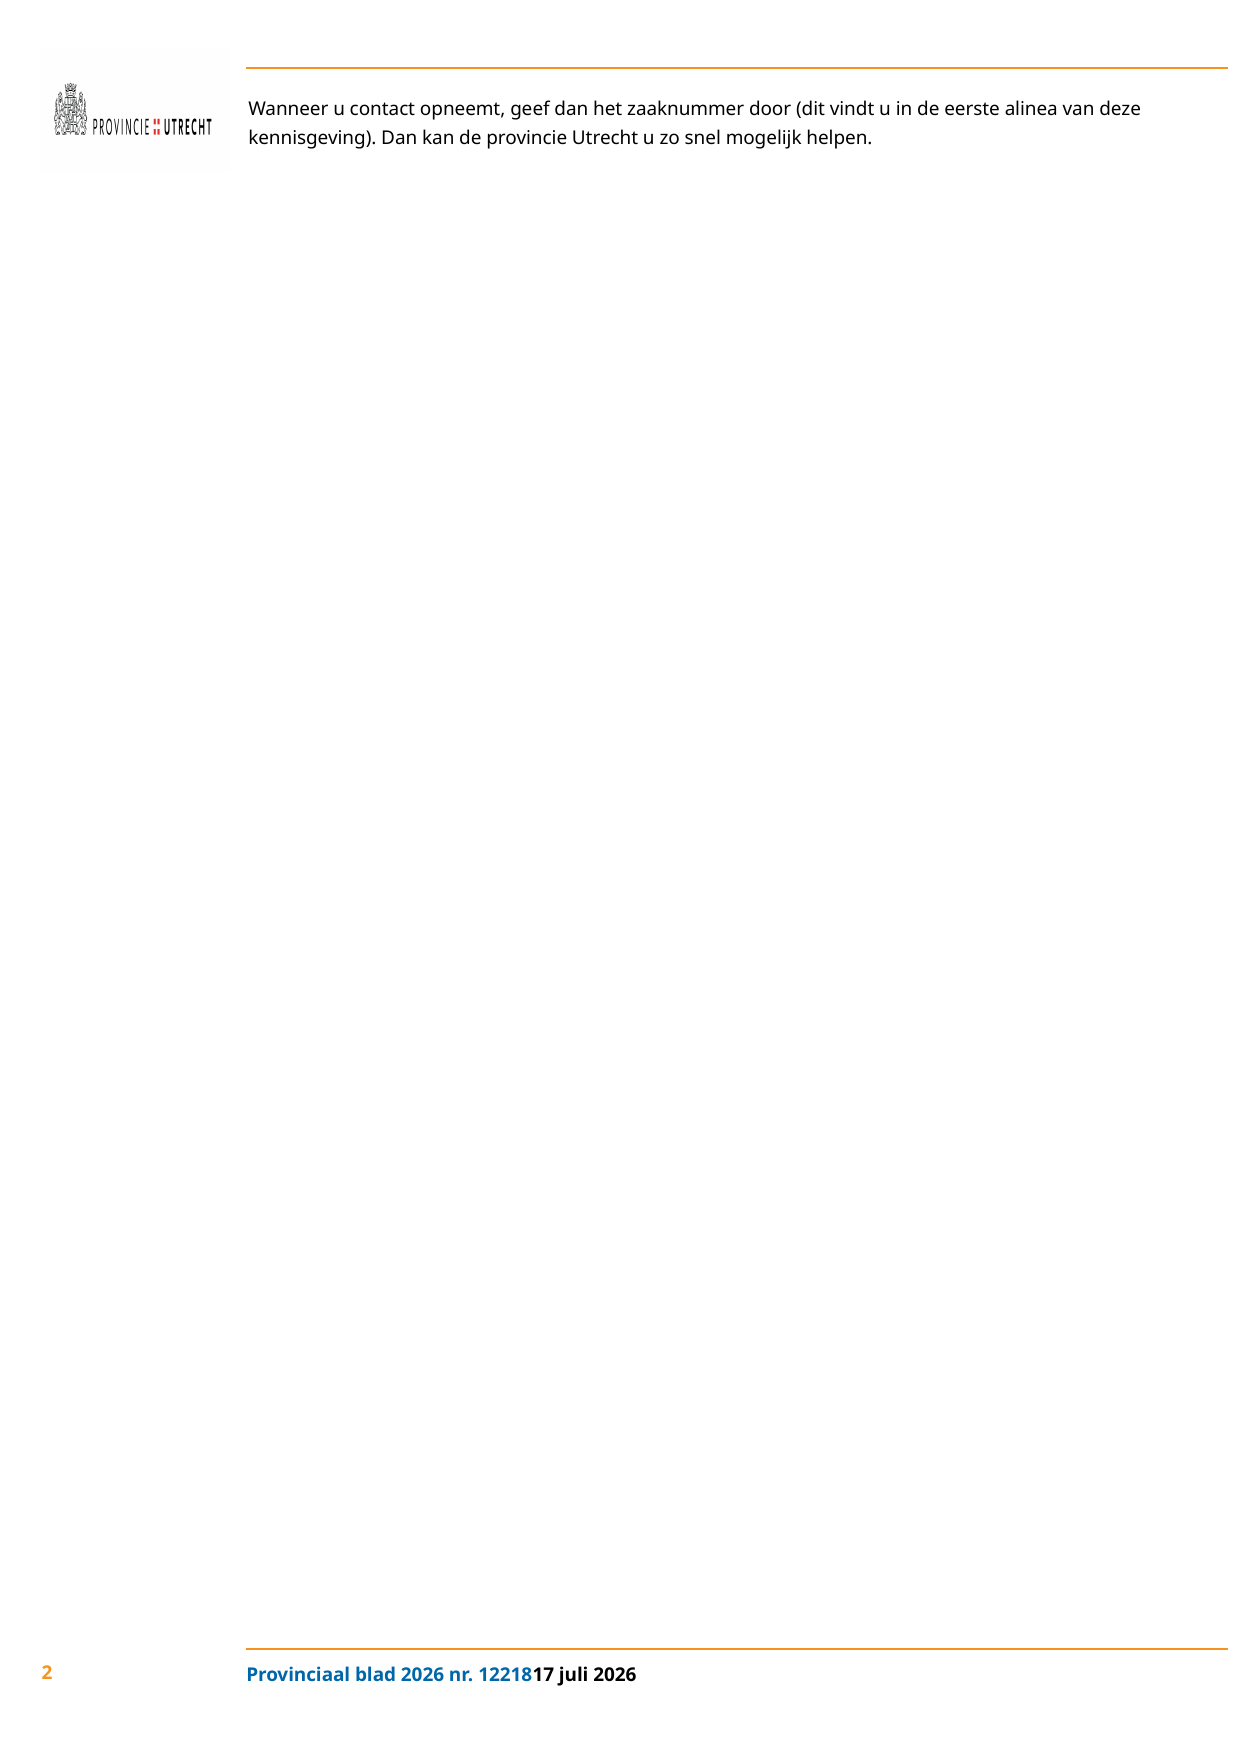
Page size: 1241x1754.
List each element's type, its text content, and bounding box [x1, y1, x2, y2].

picture [41, 47, 231, 172]
text Wanneer u contact opneemt, geef dan het zaaknummer door (dit vindt u in de eerste alinea van deze kennisgeving). Dan kan de provincie Utrecht u zo snel mogelijk helpen. [248, 95, 1152, 150]
